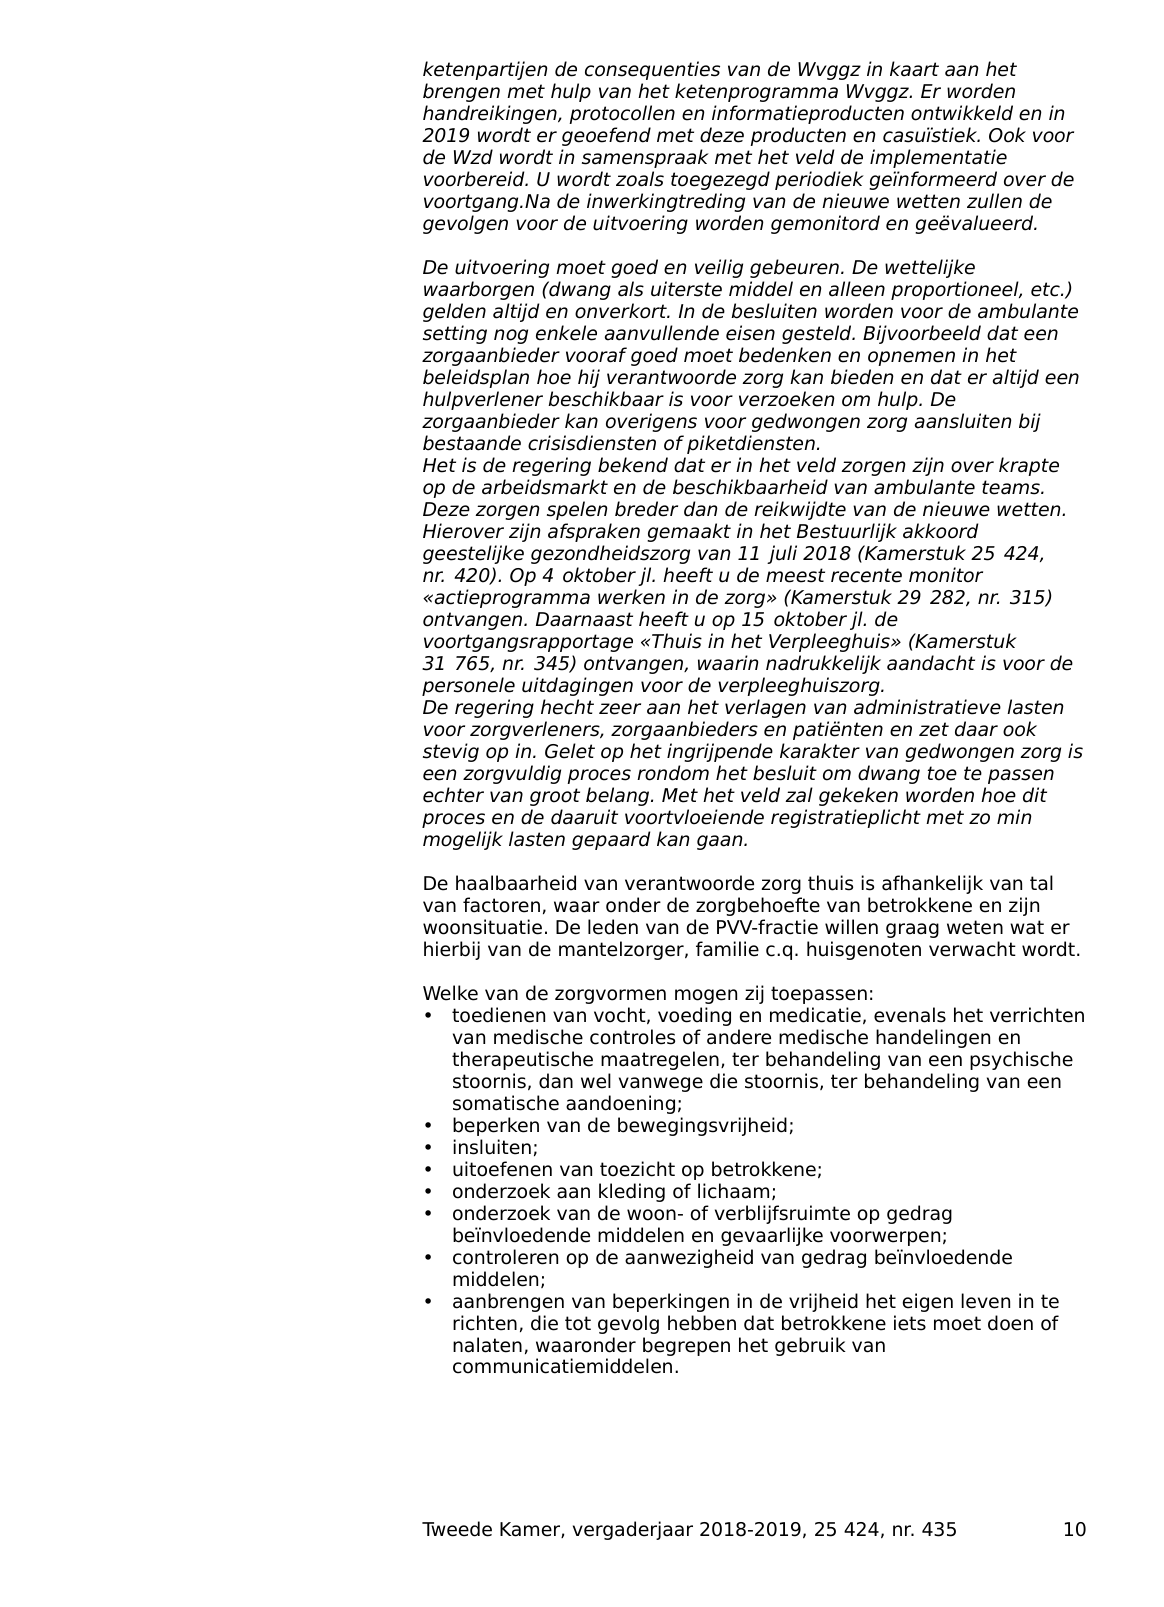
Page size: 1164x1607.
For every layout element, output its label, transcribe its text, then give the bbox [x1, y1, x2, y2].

text Welke van de zorgvormen mogen zij toepassen: [422, 983, 1087, 1005]
text • uitoefenen van toezicht op betrokkene; [422, 1159, 1087, 1181]
text • aanbrengen van beperkingen in de vrijheid het eigen leven in te richten, die tot gevolg hebben dat betrokkene iets moet doen of nalaten, waaronder begrepen het gebruik van communicatiemiddelen. [422, 1291, 1087, 1378]
text Het is de regering bekend dat er in het veld zorgen zijn over krapte op de arbeidsmarkt en de beschikbaarheid van ambulante teams. Deze zorgen spelen breder dan de reikwijdte van de nieuwe wetten. Hierover zijn afspraken gemaakt in het Bestuurlijk akkoord geestelijke gezondheidszorg van 11 juli 2018 (Kamerstuk 25 424, nr. 420). Op 4 oktober jl. heeft u de meest recente monitor «actieprogramma werken in de zorg» (Kamerstuk 29 282, nr. 315) ontvangen. Daarnaast heeft u op 15 oktober jl. de voortgangsrapportage «Thuis in het Verpleeghuis» (Kamerstuk 31 765, nr. 345) ontvangen, waarin nadrukkelijk aandacht is voor de personele uitdagingen voor de verpleeghuiszorg. [422, 455, 1087, 697]
text De regering hecht zeer aan het verlagen van administratieve lasten voor zorgverleners, zorgaanbieders en patiënten en zet daar ook stevig op in. Gelet op het ingrijpende karakter van gedwongen zorg is een zorgvuldig proces rondom het besluit om dwang toe te passen echter van groot belang. Met het veld zal gekeken worden hoe dit proces en de daaruit voortvloeiende registratieplicht met zo min mogelijk lasten gepaard kan gaan. [422, 697, 1087, 851]
text • toedienen van vocht, voeding en medicatie, evenals het verrichten van medische controles of andere medische handelingen en therapeutische maatregelen, ter behandeling van een psychische stoornis, dan wel vanwege die stoornis, ter behandeling van een somatische aandoening; [422, 1005, 1087, 1115]
text • insluiten; [422, 1137, 1087, 1159]
text ketenpartijen de consequenties van de Wvggz in kaart aan het brengen met hulp van het ketenprogramma Wvggz. Er worden handreikingen, protocollen en informatieproducten ontwikkeld en in 2019 wordt er geoefend met deze producten en casuïstiek. Ook voor de Wzd wordt in samenspraak met het veld de implementatie voorbereid. U wordt zoals toegezegd periodiek geïnformeerd over de voortgang.Na de inwerkingtreding van de nieuwe wetten zullen de gevolgen voor de uitvoering worden gemonitord en geëvalueerd. [422, 59, 1087, 235]
text • onderzoek van de woon- of verblijfsruimte op gedrag beïnvloedende middelen en gevaarlijke voorwerpen; [422, 1203, 1087, 1247]
text De uitvoering moet goed en veilig gebeuren. De wettelijke waarborgen (dwang als uiterste middel en alleen proportioneel, etc.) gelden altijd en onverkort. In de besluiten worden voor de ambulante setting nog enkele aanvullende eisen gesteld. Bijvoorbeeld dat een zorgaanbieder vooraf goed moet bedenken en opnemen in het beleidsplan hoe hij verantwoorde zorg kan bieden en dat er altijd een hulpverlener beschikbaar is voor verzoeken om hulp. De zorgaanbieder kan overigens voor gedwongen zorg aansluiten bij bestaande crisisdiensten of piketdiensten. [422, 257, 1087, 455]
text • controleren op de aanwezigheid van gedrag beïnvloedende middelen; [422, 1247, 1087, 1291]
text • onderzoek aan kleding of lichaam; [422, 1181, 1087, 1203]
text • beperken van de bewegingsvrijheid; [422, 1115, 1087, 1137]
text De haalbaarheid van verantwoorde zorg thuis is afhankelijk van tal van factoren, waar onder de zorgbehoefte van betrokkene en zijn woonsituatie. De leden van de PVV-fractie willen graag weten wat er hierbij van de mantelzorger, familie c.q. huisgenoten verwacht wordt. [422, 873, 1087, 961]
